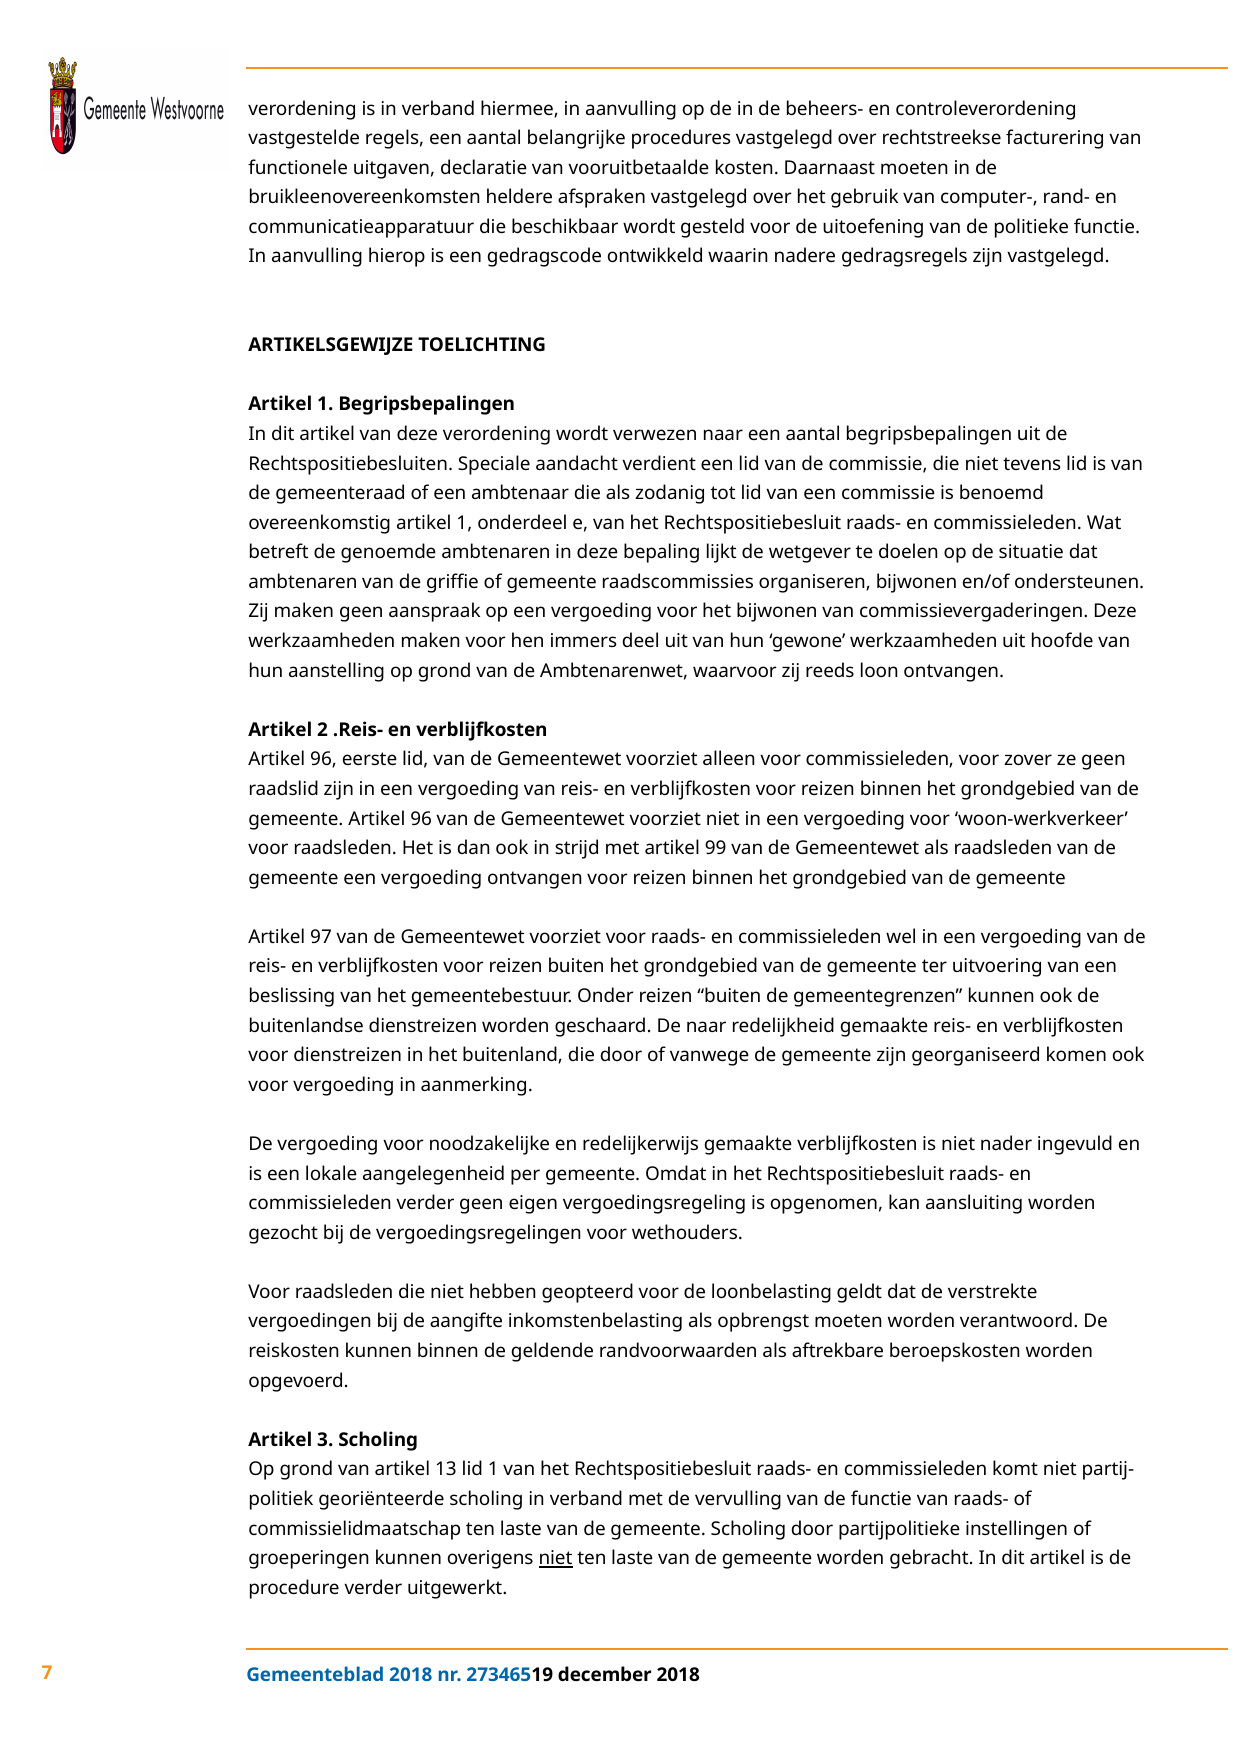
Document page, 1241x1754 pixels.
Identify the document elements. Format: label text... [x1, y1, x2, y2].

text De vergoeding voor noodzakelijke en redelijkerwijs gemaakte verblijfkosten is niet nader ingevuld en is een lokale aangelegenheid per gemeente. Omdat in het Rechtspositiebesluit raads- en commissieleden verder geen eigen vergoedingsregeling is opgenomen, kan aansluiting worden gezocht bij de vergoedingsregelingen voor wethouders. [248, 1130, 1152, 1245]
text Artikel 96, eerste lid, van de Gemeentewet voorziet alleen voor commissieleden, voor zover ze geen raadslid zijn in een vergoeding van reis- en verblijfkosten voor reizen binnen het grondgebied van de gemeente. Artikel 96 van de Gemeentewet voorziet niet in een vergoeding voor ‘woon-werkverkeer’ voor raadsleden. Het is dan ook in strijd met artikel 99 van de Gemeentewet als raadsleden van de gemeente een vergoeding ontvangen voor reizen binnen het grondgebied van de gemeente [248, 746, 1152, 890]
text Op grond van artikel 13 lid 1 van het Rechtspositiebesluit raads- en commissieleden komt niet partij-politiek georiënteerde scholing in verband met de vervulling van de functie van raads- of commissielidmaatschap ten laste van de gemeente. Scholing door partijpolitieke instellingen of groeperingen kunnen overigens niet ten laste van de gemeente worden gebracht. In dit artikel is de procedure verder uitgewerkt. [248, 1456, 1152, 1600]
text Artikel 3. Scholing [248, 1426, 1152, 1452]
picture [41, 47, 231, 172]
text verordening is in verband hiermee, in aanvulling op de in de beheers- en controleverordening vastgestelde regels, een aantal belangrijke procedures vastgelegd over rechtstreekse facturering van functionele uitgaven, declaratie van vooruitbetaalde kosten. Daarnaast moeten in de bruikleenovereenkomsten heldere afspraken vastgelegd over het gebruik van computer-, rand- en communicatieapparatuur die beschikbaar wordt gesteld voor de uitoefening van de politieke functie. In aanvulling hierop is een gedragscode ontwikkeld waarin nadere gedragsregels zijn vastgelegd. [248, 95, 1152, 268]
text Artikel 1. Begripsbepalingen [248, 391, 1152, 416]
text Voor raadsleden die niet hebben geopteerd voor de loonbelasting geldt dat de verstrekte vergoedingen bij de aangifte inkomstenbelasting als opbrengst moeten worden verantwoord. De reiskosten kunnen binnen de geldende randvoorwaarden als aftrekbare beroepskosten worden opgevoerd. [248, 1278, 1152, 1393]
text Artikel 97 van de Gemeentewet voorziet voor raads- en commissieleden wel in een vergoeding van de reis- en verblijfkosten voor reizen buiten het grondgebied van de gemeente ter uitvoering van een beslissing van het gemeentebestuur. Onder reizen “buiten de gemeentegrenzen” kunnen ook de buitenlandse dienstreizen worden geschaard. De naar redelijkheid gemaakte reis- en verblijfkosten voor dienstreizen in het buitenland, die door of vanwege de gemeente zijn georganiseerd komen ook voor vergoeding in aanmerking. [248, 923, 1152, 1097]
text ARTIKELSGEWIJZE TOELICHTING [248, 331, 1152, 357]
text In dit artikel van deze verordening wordt verwezen naar een aantal begripsbepalingen uit de Rechtspositiebesluiten. Speciale aandacht verdient een lid van de commissie, die niet tevens lid is van de gemeenteraad of een ambtenaar die als zodanig tot lid van een commissie is benoemd overeenkomstig artikel 1, onderdeel e, van het Rechtspositiebesluit raads- en commissieleden. Wat betreft de genoemde ambtenaren in deze bepaling lijkt de wetgever te doelen op de situatie dat ambtenaren van de griffie of gemeente raadscommissies organiseren, bijwonen en/of ondersteunen. Zij maken geen aanspraak op een vergoeding voor het bijwonen van commissievergaderingen. Deze werkzaamheden maken voor hen immers deel uit van hun ‘gewone’ werkzaamheden uit hoofde van hun aanstelling op grond van de Ambtenarenwet, waarvoor zij reeds loon ontvangen. [248, 420, 1152, 683]
text Artikel 2 .Reis- en verblijfkosten [248, 716, 1152, 742]
